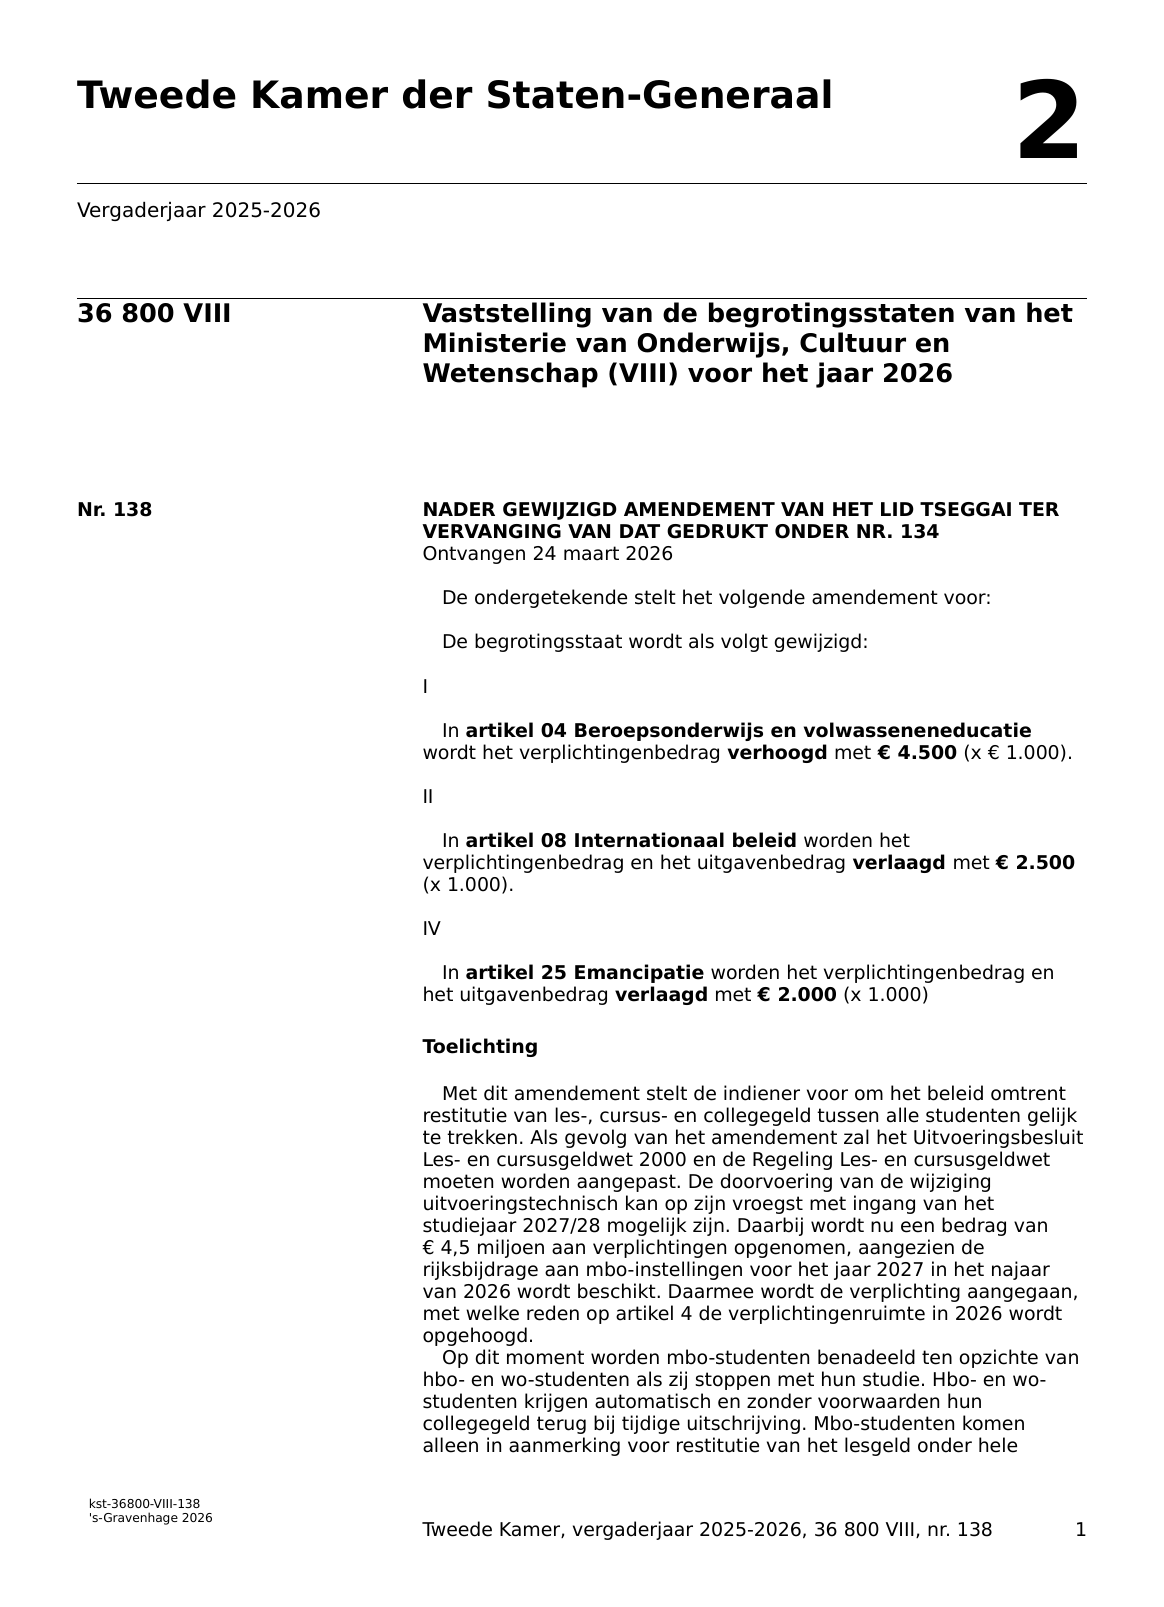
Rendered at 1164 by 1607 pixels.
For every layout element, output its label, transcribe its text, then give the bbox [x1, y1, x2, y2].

subtitle 36 800 VIII Vaststelling van de begrotingsstaten van het Ministerie van Onderwijs, Cultuur en Wetenschap (VIII) voor het jaar 2026 [77, 299, 1087, 388]
table_header 2 [886, 59, 1087, 183]
text IV [422, 918, 1087, 940]
table_header Tweede Kamer der Staten-Generaal [77, 59, 886, 183]
subtitle Nr. 138 NADER GEWIJZIGD AMENDEMENT VAN HET LID TSEGGAI TER VERVANGING VAN DAT GEDRUKT ONDER NR. 134 [77, 499, 1087, 543]
text In artikel 25 Emancipatie worden het verplichtingenbedrag en het uitgavenbedrag verlaagd met € 2.000 (x 1.000) [422, 962, 1087, 1006]
text Ontvangen 24 maart 2026 [422, 543, 1087, 565]
table_cell Vergaderjaar 2025-2026 [77, 184, 1087, 298]
text De ondergetekende stelt het volgende amendement voor: [422, 587, 1087, 609]
subtitle Toelichting [422, 1036, 1087, 1058]
text In artikel 08 Internationaal beleid worden het verplichtingenbedrag en het uitgavenbedrag verlaagd met € 2.500 (x 1.000). [422, 830, 1087, 896]
text Op dit moment worden mbo-studenten benadeeld ten opzichte van hbo- en wo-studenten als zij stoppen met hun studie. Hbo- en wo-studenten krijgen automatisch en zonder voorwaarden hun collegegeld terug bij tijdige uitschrijving. Mbo-studenten komen alleen in aanmerking voor restitutie van het lesgeld onder hele [422, 1347, 1087, 1457]
text Met dit amendement stelt de indiener voor om het beleid omtrent restitutie van les-, cursus- en collegegeld tussen alle studenten gelijk te trekken. Als gevolg van het amendement zal het Uitvoeringsbesluit Les- en cursusgeldwet 2000 en de Regeling Les- en cursusgeldwet moeten worden aangepast. De doorvoering van de wijziging uitvoeringstechnisch kan op zijn vroegst met ingang van het studiejaar 2027/28 mogelijk zijn. Daarbij wordt nu een bedrag van € 4,5 miljoen aan verplichtingen opgenomen, aangezien de rijksbijdrage aan mbo-instellingen voor het jaar 2027 in het najaar van 2026 wordt beschikt. Daarmee wordt de verplichting aangegaan, met welke reden op artikel 4 de verplichtingenruimte in 2026 wordt opgehoogd. [422, 1083, 1087, 1347]
text II [422, 786, 1087, 808]
text In artikel 04 Beroepsonderwijs en volwasseneneducatie wordt het verplichtingenbedrag verhoogd met € 4.500 (x € 1.000). [422, 720, 1087, 764]
text I [422, 676, 1087, 697]
text 's-Gravenhage 2026 [88, 1511, 323, 1525]
text kst-36800-VIII-138 [88, 1497, 323, 1511]
text De begrotingsstaat wordt als volgt gewijzigd: [422, 631, 1087, 653]
